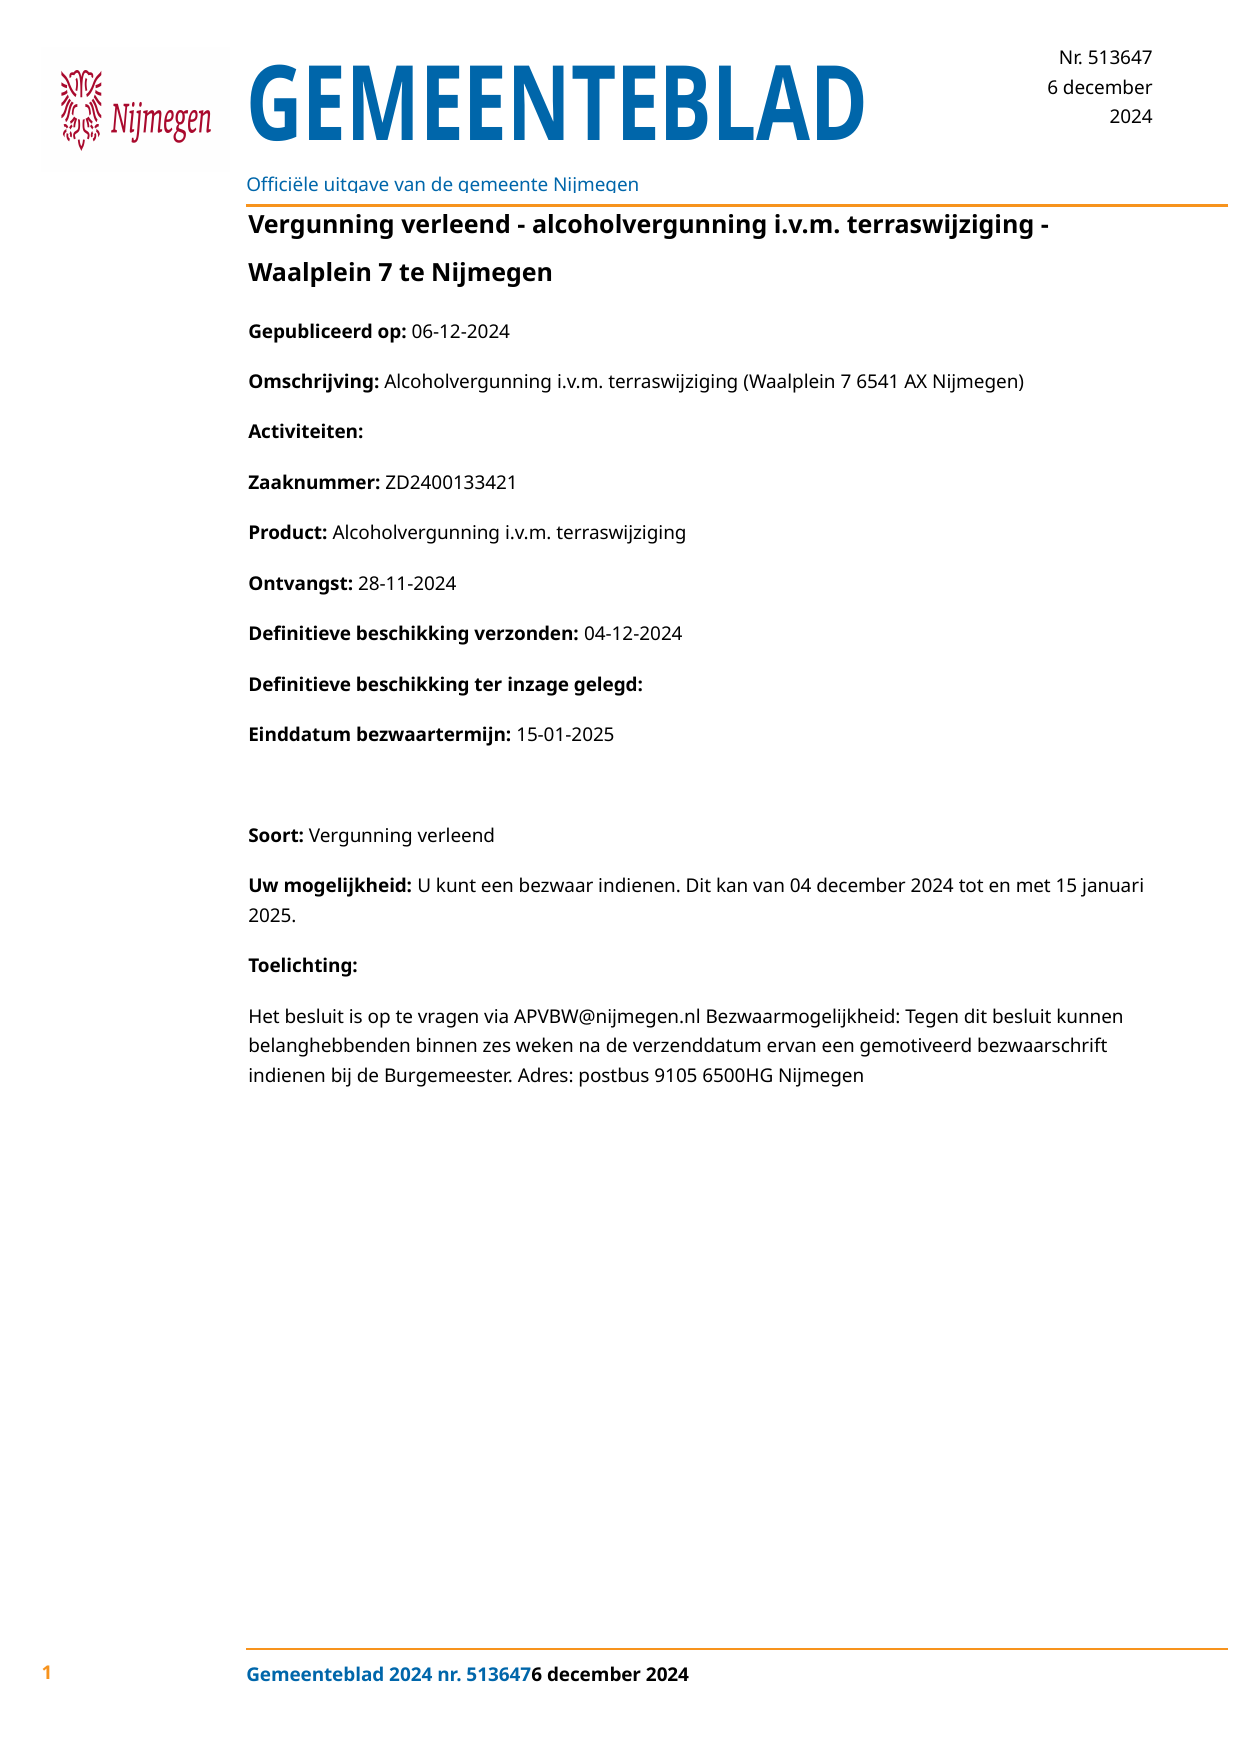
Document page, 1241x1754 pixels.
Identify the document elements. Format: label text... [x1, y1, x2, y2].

text Uw mogelijkheid: U kunt een bezwaar indienen. Dit kan van 04 december 2024 tot en met 15 januari 2025. [248, 872, 1152, 928]
text Definitieve beschikking verzonden: 04-12-2024 [248, 620, 1152, 646]
text Gepubliceerd op: 06-12-2024 [248, 318, 1152, 344]
text Toelichting: [248, 952, 1152, 978]
picture [41, 47, 231, 172]
text Het besluit is op te vragen via APVBW@nijmegen.nl Bezwaarmogelijkheid: Tegen dit besluit kunnen belanghebbenden binnen zes weken na de verzenddatum ervan een gemotiveerd bezwaarschrift indienen bij de Burgemeester. Adres: postbus 9105 6500HG Nijmegen [248, 1003, 1152, 1088]
text Product: Alcoholvergunning i.v.m. terraswijziging [248, 519, 1152, 545]
text Definitieve beschikking ter inzage gelegd: [248, 671, 1152, 697]
text Activiteiten: [248, 419, 1152, 444]
text Vergunning verleend - alcoholvergunning i.v.m. terraswijziging - Waalplein 7 te Nijmegen [248, 207, 1152, 288]
text Zaaknummer: ZD2400133421 [248, 469, 1152, 495]
text Einddatum bezwaartermijn: 15-01-2025 [248, 721, 1152, 747]
text Soort: Vergunning verleend [248, 822, 1152, 848]
text Omschrijving: Alcoholvergunning i.v.m. terraswijziging (Waalplein 7 6541 AX Nijmegen) [248, 368, 1152, 394]
text Ontvangst: 28-11-2024 [248, 570, 1152, 596]
